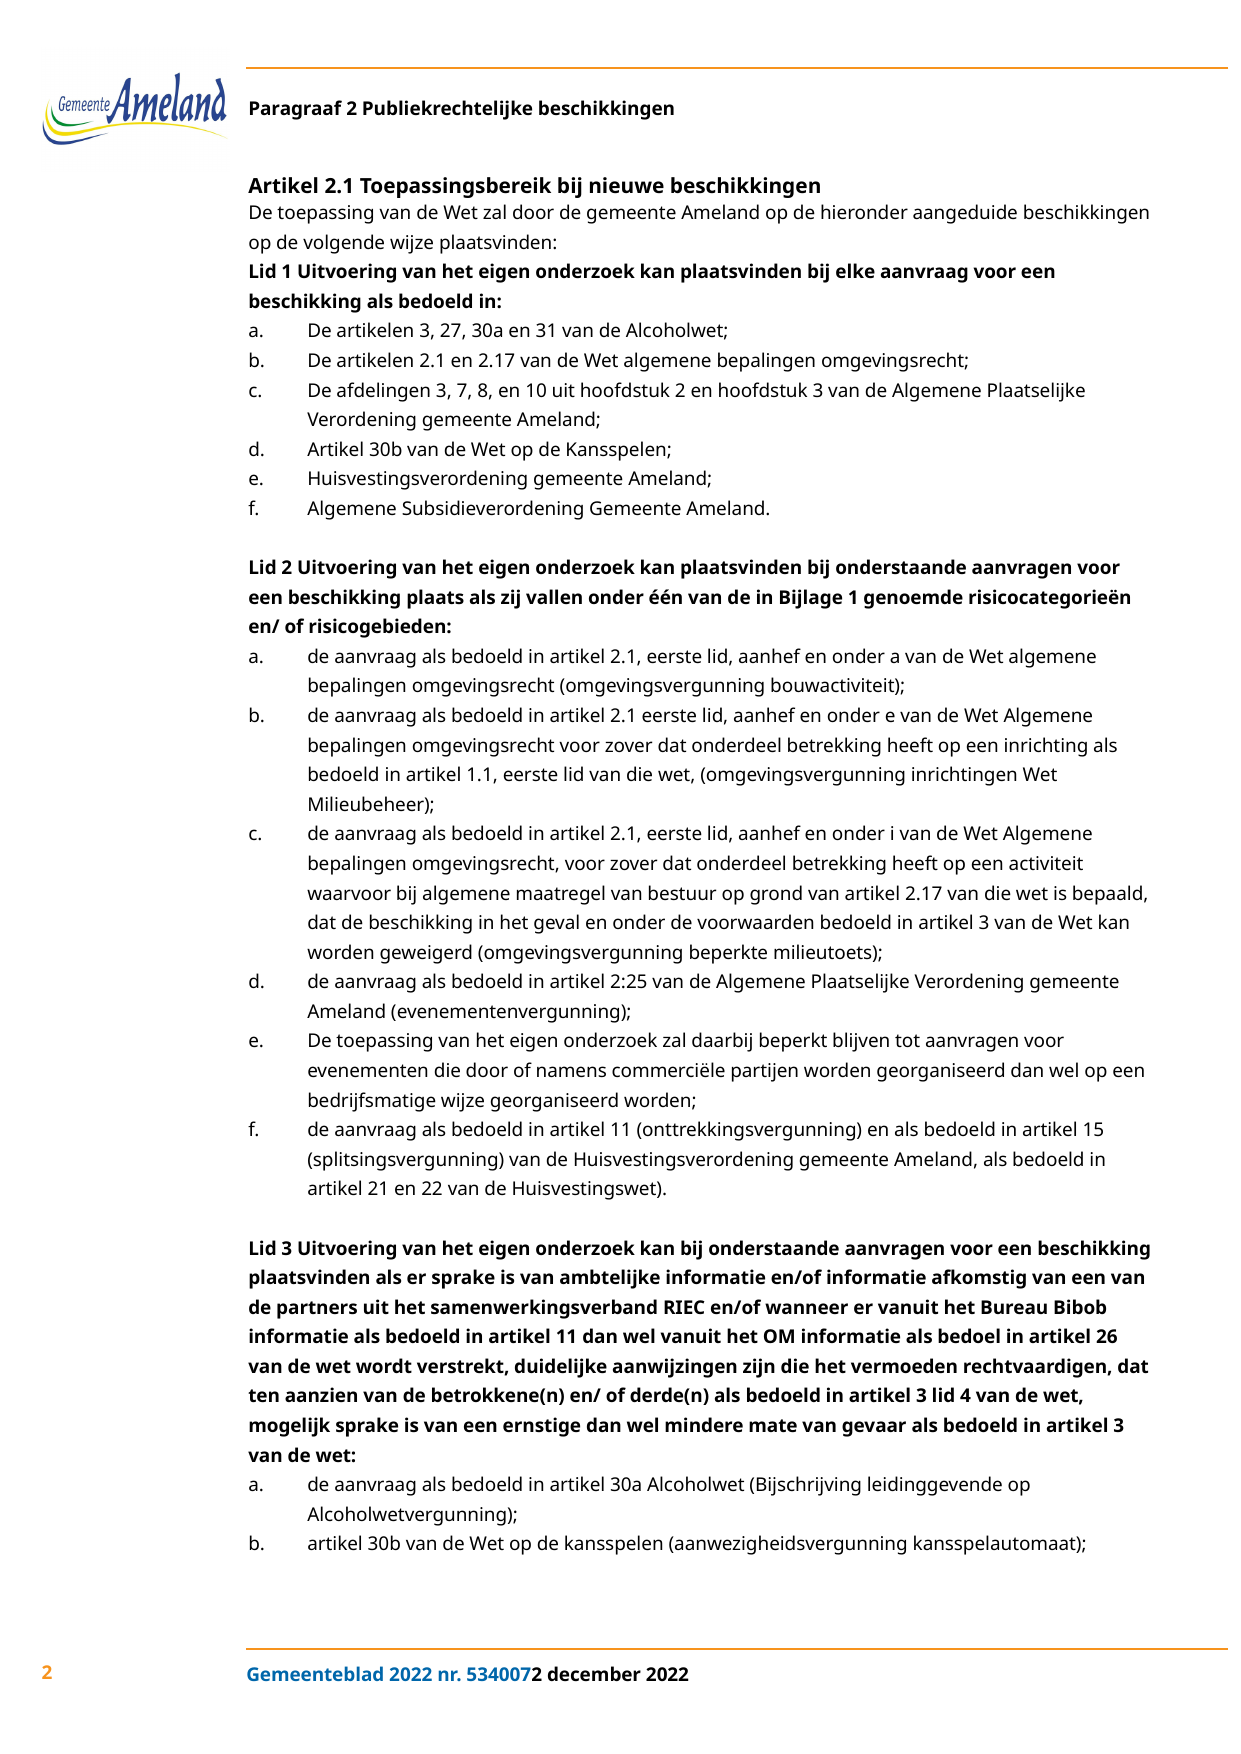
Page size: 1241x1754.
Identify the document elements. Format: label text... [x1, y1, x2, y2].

list Huisvestingsverordening gemeente Ameland; [248, 466, 1152, 491]
text De toepassing van de Wet zal door de gemeente Ameland op de hieronder aangeduide beschikkingen op de volgende wijze plaatsvinden: [248, 199, 1152, 255]
list De artikelen 3, 27, 30a en 31 van de Alcoholwet; [248, 318, 1152, 343]
text Lid 2 Uitvoering van het eigen onderzoek kan plaatsvinden bij onderstaande aanvragen voor een beschikking plaats als zij vallen onder één van de in Bijlage 1 genoemde risicocategorieën en/ of risicogebieden: [248, 554, 1152, 639]
list artikel 30b van de Wet op de kansspelen (aanwezigheidsvergunning kansspelautomaat); [248, 1531, 1152, 1556]
text Artikel 2.1 Toepassingsbereik bij nieuwe beschikkingen [248, 171, 1152, 199]
text Lid 3 Uitvoering van het eigen onderzoek kan bij onderstaande aanvragen voor een beschikking plaatsvinden als er sprake is van ambtelijke informatie en/of informatie afkomstig van een van de partners uit het samenwerkingsverband RIEC en/of wanneer er vanuit het Bureau Bibob informatie als bedoeld in artikel 11 dan wel vanuit het OM informatie als bedoel in artikel 26 van de wet wordt verstrekt, duidelijke aanwijzingen zijn die het vermoeden rechtvaardigen, dat ten aanzien van de betrokkene(n) en/ of derde(n) als bedoeld in artikel 3 lid 4 van de wet, mogelijk sprake is van een ernstige dan wel mindere mate van gevaar als bedoeld in artikel 3 van de wet: [248, 1235, 1152, 1468]
list De afdelingen 3, 7, 8, en 10 uit hoofdstuk 2 en hoofdstuk 3 van de Algemene Plaatselijke Verordening gemeente Ameland; [248, 377, 1152, 432]
list de aanvraag als bedoeld in artikel 2.1, eerste lid, aanhef en onder a van de Wet algemene bepalingen omgevingsrecht (omgevingsvergunning bouwactiviteit); [248, 643, 1152, 698]
list Artikel 30b van de Wet op de Kansspelen; [248, 436, 1152, 462]
list de aanvraag als bedoeld in artikel 2:25 van de Algemene Plaatselijke Verordening gemeente Ameland (evenementenvergunning); [248, 968, 1152, 1024]
list De artikelen 2.1 en 2.17 van de Wet algemene bepalingen omgevingsrecht; [248, 347, 1152, 373]
list de aanvraag als bedoeld in artikel 2.1 eerste lid, aanhef en onder e van de Wet Algemene bepalingen omgevingsrecht voor zover dat onderdeel betrekking heeft op een inrichting als bedoeld in artikel 1.1, eerste lid van die wet, (omgevingsvergunning inrichtingen Wet Milieubeheer); [248, 702, 1152, 817]
list de aanvraag als bedoeld in artikel 2.1, eerste lid, aanhef en onder i van de Wet Algemene bepalingen omgevingsrecht, voor zover dat onderdeel betrekking heeft op een activiteit waarvoor bij algemene maatregel van bestuur op grond van artikel 2.17 van die wet is bepaald, dat de beschikking in het geval en onder de voorwaarden bedoeld in artikel 3 van de Wet kan worden geweigerd (omgevingsvergunning beperkte milieutoets); [248, 821, 1152, 965]
picture [41, 47, 231, 172]
list Algemene Subsidieverordening Gemeente Ameland. [248, 495, 1152, 521]
list de aanvraag als bedoeld in artikel 30a Alcoholwet (Bijschrijving leidinggevende op Alcoholwetvergunning); [248, 1471, 1152, 1527]
list de aanvraag als bedoeld in artikel 11 (onttrekkingsvergunning) en als bedoeld in artikel 15 (splitsingsvergunning) van de Huisvestingsverordening gemeente Ameland, als bedoeld in artikel 21 en 22 van de Huisvestingswet). [248, 1116, 1152, 1201]
text Paragraaf 2 Publiekrechtelijke beschikkingen [248, 95, 1152, 121]
text Lid 1 Uitvoering van het eigen onderzoek kan plaatsvinden bij elke aanvraag voor een beschikking als bedoeld in: [248, 258, 1152, 314]
list De toepassing van het eigen onderzoek zal daarbij beperkt blijven tot aanvragen voor evenementen die door of namens commerciële partijen worden georganiseerd dan wel op een bedrijfsmatige wijze georganiseerd worden; [248, 1028, 1152, 1113]
